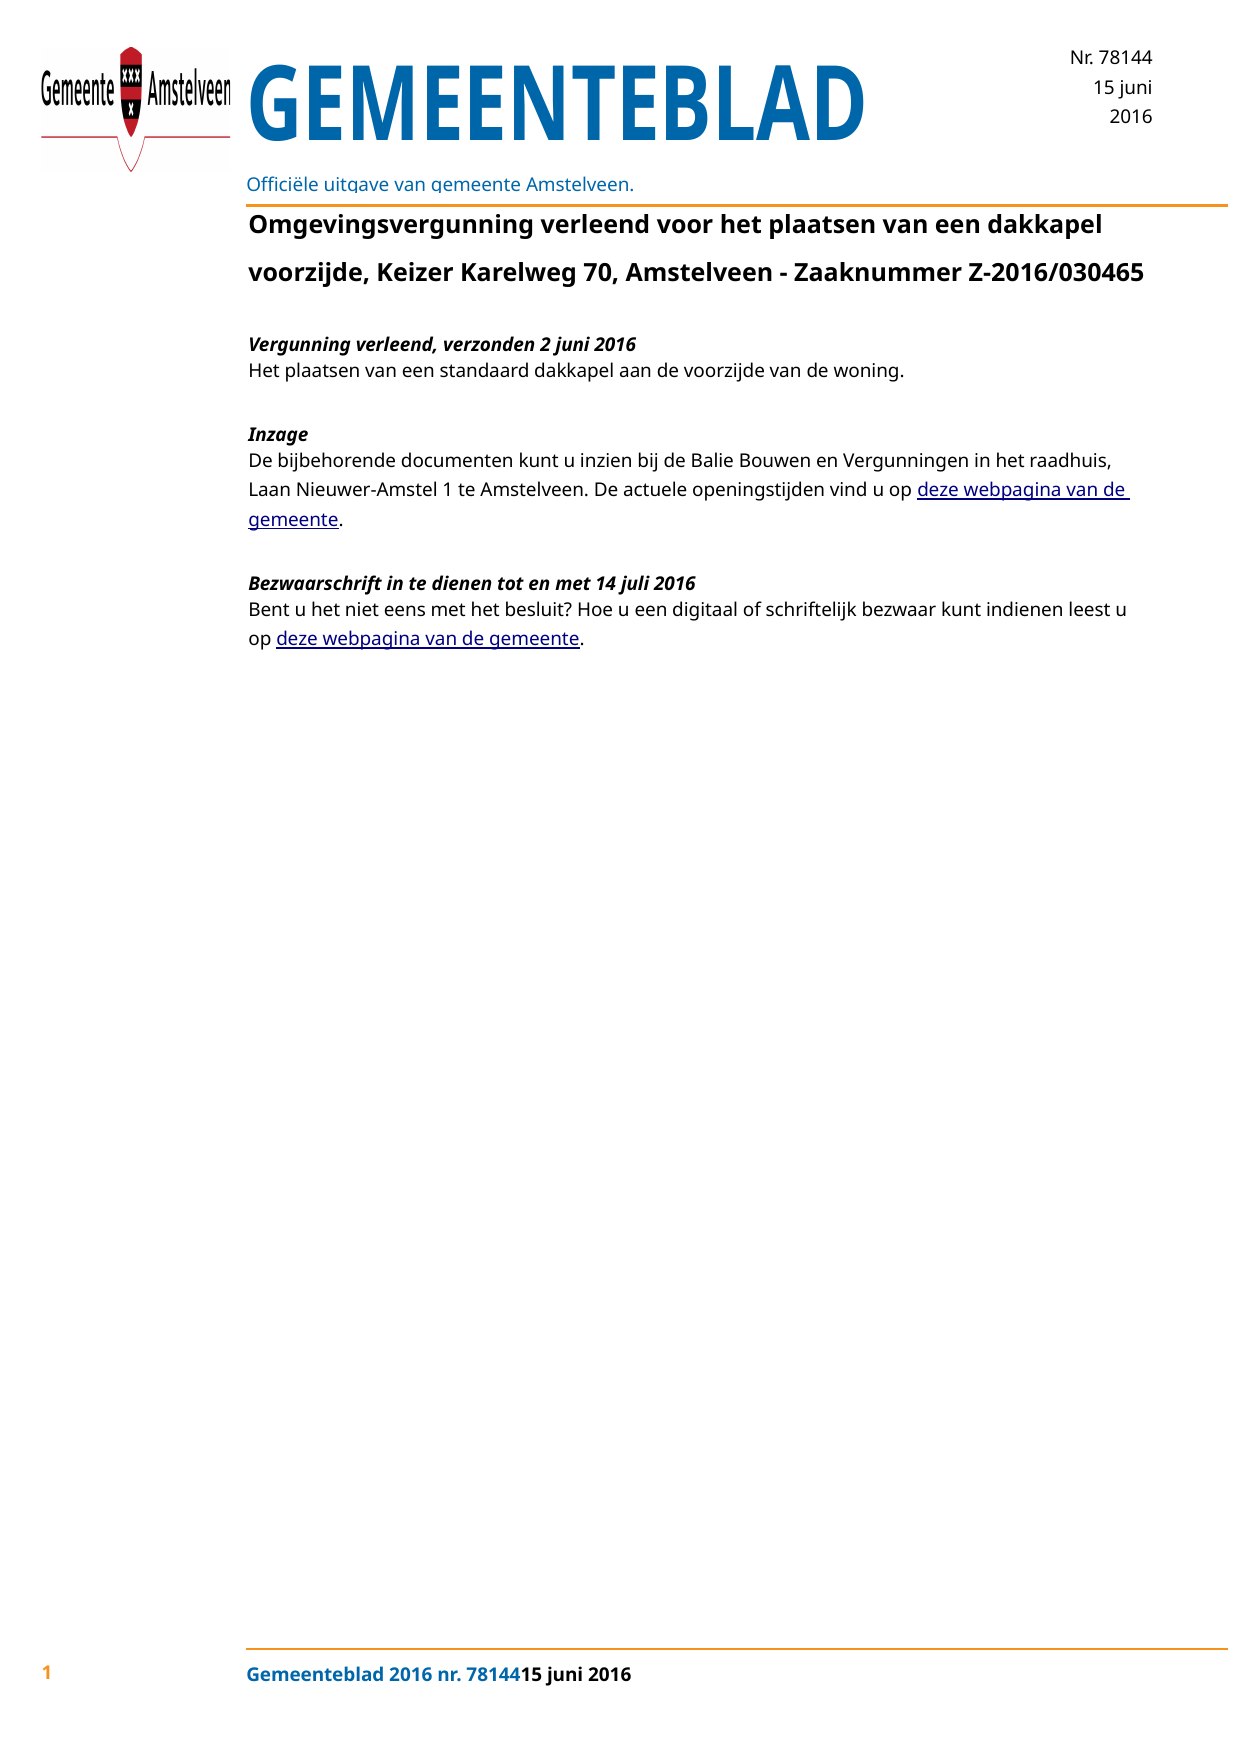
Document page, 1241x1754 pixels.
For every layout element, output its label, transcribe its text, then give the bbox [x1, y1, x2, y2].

text De bijbehorende documenten kunt u inzien bij de Balie Bouwen en Vergunningen in het raadhuis, Laan Nieuwer-Amstel 1 te Amstelveen. De actuele openingstijden vind u op deze webpagina van de gemeente. [248, 447, 1152, 532]
picture [41, 47, 231, 172]
text Het plaatsen van een standaard dakkapel aan de voorzijde van de woning. [248, 357, 1152, 383]
text Bezwaarschrift in te dienen tot en met 14 juli 2016 [248, 570, 1152, 596]
text Bent u het niet eens met het besluit? Hoe u een digitaal of schriftelijk bezwaar kunt indienen leest u op deze webpagina van de gemeente. [248, 596, 1152, 651]
text Omgevingsvergunning verleend voor het plaatsen van een dakkapel voorzijde, Keizer Karelweg 70, Amstelveen - Zaaknummer Z-2016/030465 [248, 207, 1152, 288]
text Vergunning verleend, verzonden 2 juni 2016 [248, 331, 1152, 357]
text Inzage [248, 421, 1152, 447]
